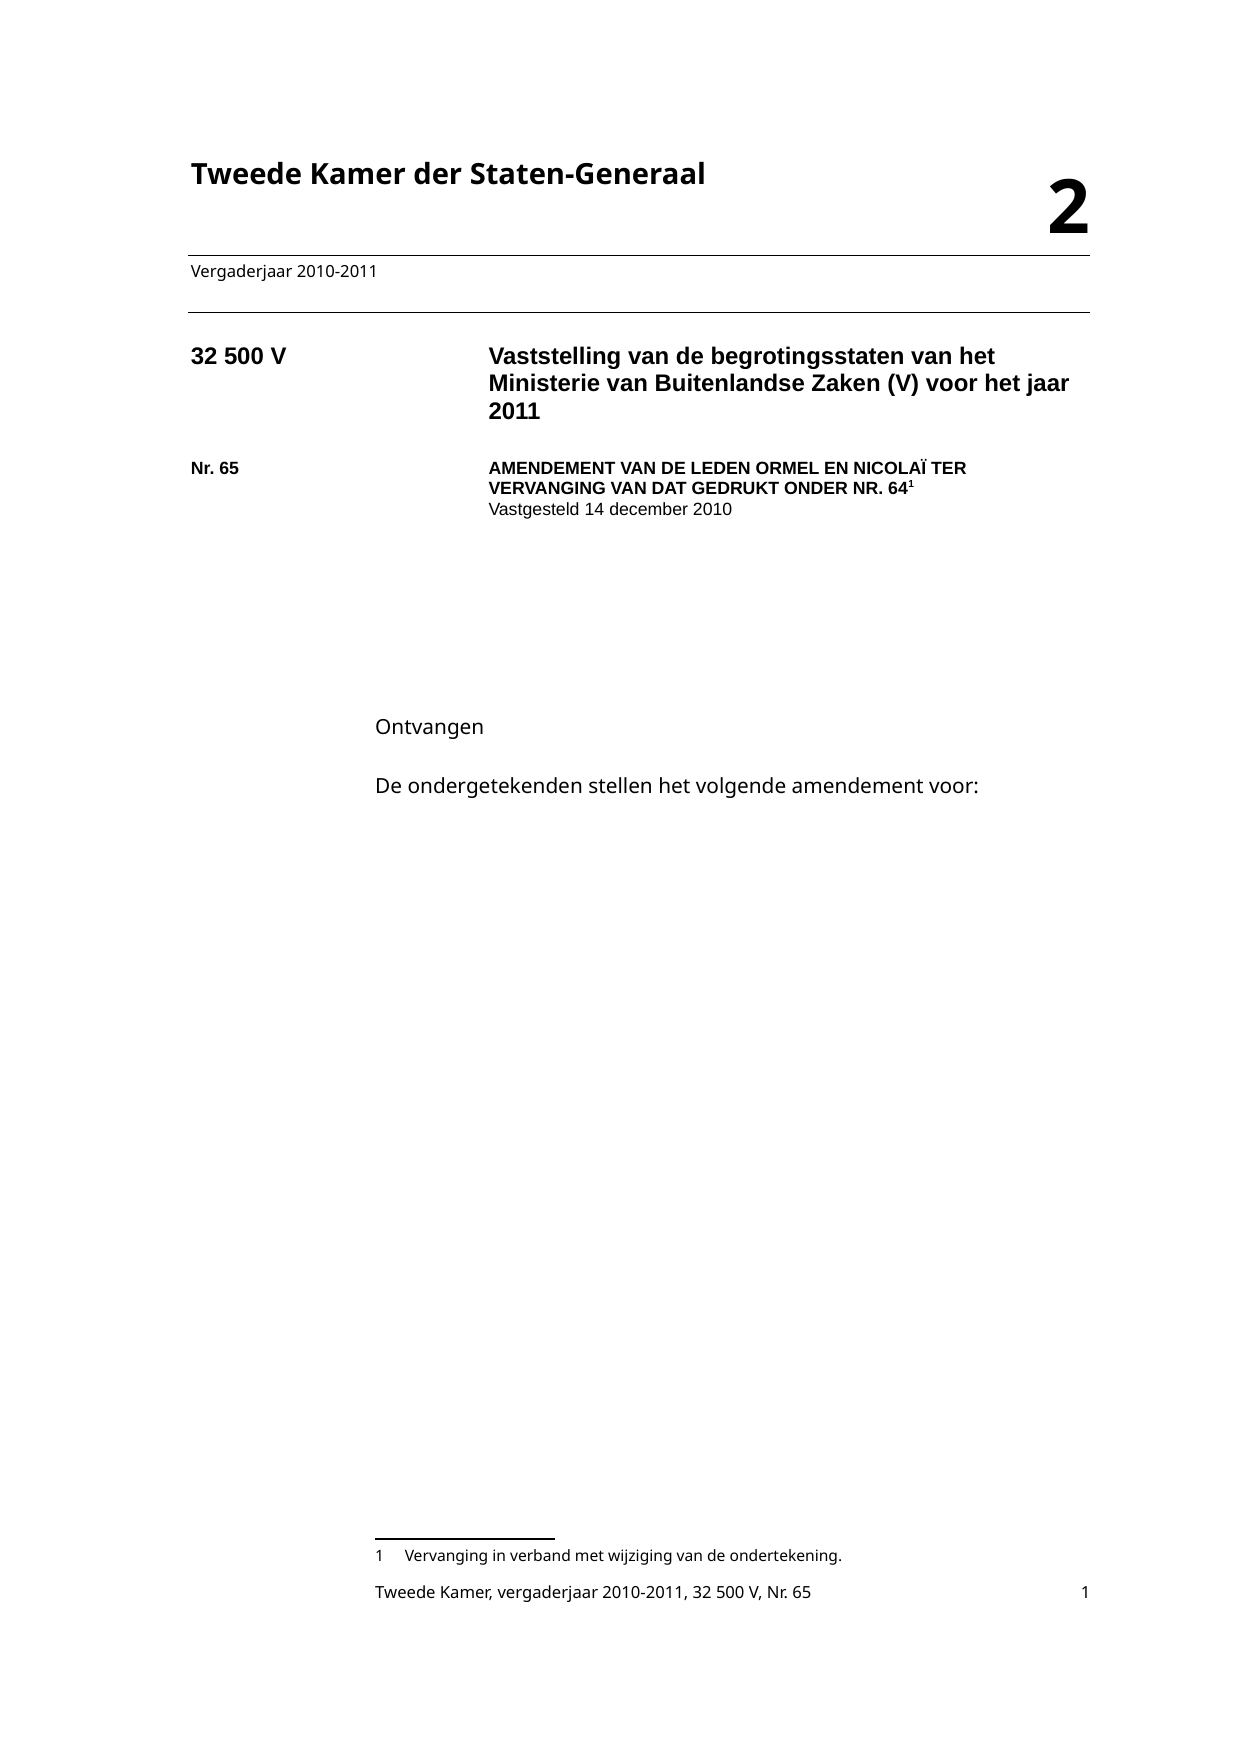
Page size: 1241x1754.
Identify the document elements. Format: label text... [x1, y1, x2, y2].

table_cell AMENDEMENT VAN DE LEDEN ORMEL EN NICOLAÏ TER VERVANGING VAN DAT GEDRUKT ONDER NR. 64 Vastgesteld 14 december 2010 [485, 455, 1090, 594]
table_cell [485, 313, 1090, 339]
text De ondergetekenden stellen het volgende amendement voor: [375, 771, 1090, 799]
table_cell Nr. 65 [188, 455, 485, 594]
table_cell 32 500 V [188, 339, 485, 454]
text Ontvangen [375, 712, 1090, 741]
table_cell Vergaderjaar 2010-2011 [188, 256, 485, 312]
table_header Tweede Kamer der Staten-Generaal [188, 150, 909, 255]
table_header 2 [910, 150, 1090, 255]
table_cell Vaststelling van de begrotingsstaten van het Ministerie van Buitenlandse Zaken (V) voor het jaar 2011 [485, 339, 1090, 454]
table_cell [485, 256, 1090, 312]
table_cell [188, 313, 485, 339]
